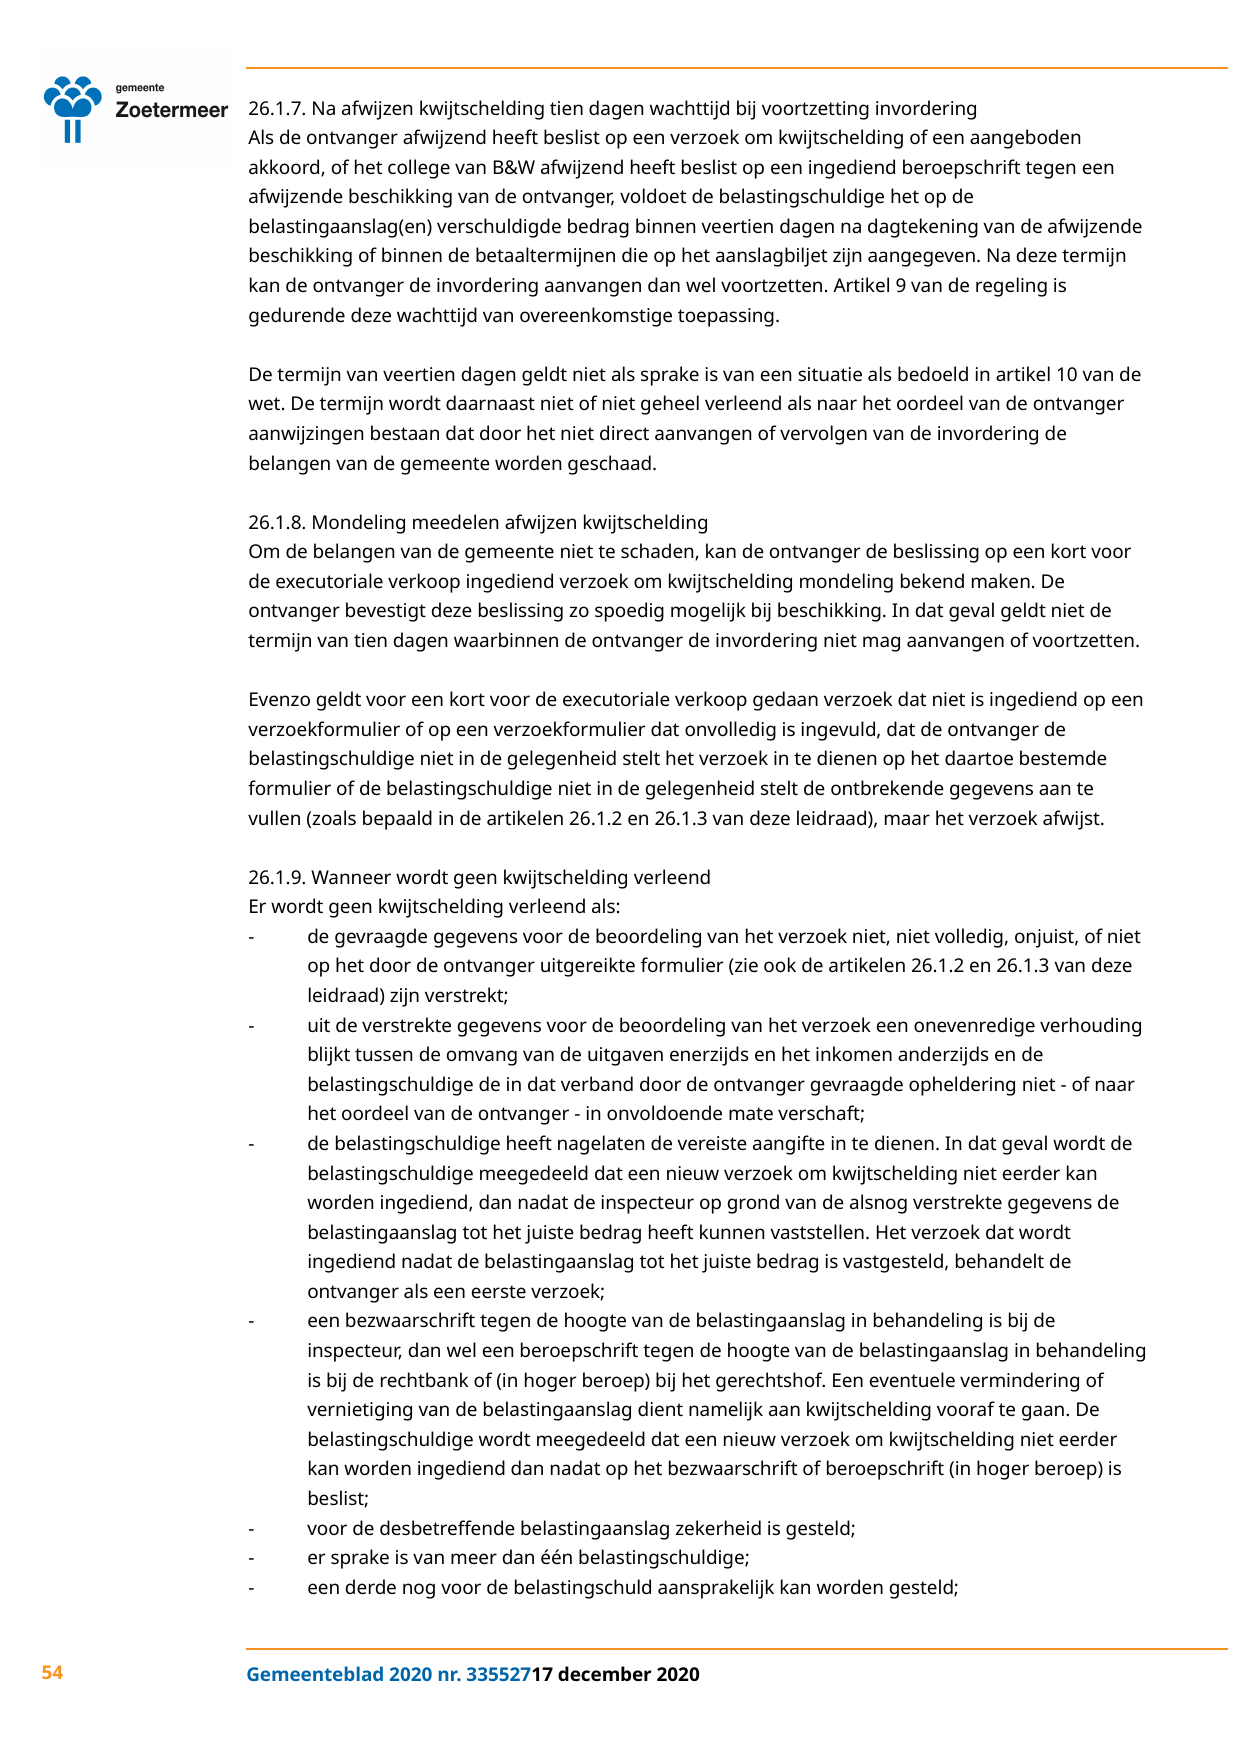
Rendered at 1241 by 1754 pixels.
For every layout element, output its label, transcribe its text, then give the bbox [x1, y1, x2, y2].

text Om de belangen van de gemeente niet te schaden, kan de ontvanger de beslissing op een kort voor de executoriale verkoop ingediend verzoek om kwijtschelding mondeling bekend maken. De ontvanger bevestigt deze beslissing zo spoedig mogelijk bij beschikking. In dat geval geldt niet de termijn van tien dagen waarbinnen de ontvanger de invordering niet mag aanvangen of voortzetten. [248, 538, 1152, 653]
list uit de verstrekte gegevens voor de beoordeling van het verzoek een onevenredige verhouding blijkt tussen de omvang van de uitgaven enerzijds en het inkomen anderzijds en de belastingschuldige de in dat verband door de ontvanger gevraagde opheldering niet - of naar het oordeel van de ontvanger - in onvoldoende mate verschaft; [248, 1012, 1152, 1126]
text 26.1.9. Wanneer wordt geen kwijtschelding verleend [248, 864, 1152, 890]
text Er wordt geen kwijtschelding verleend als: [248, 893, 1152, 919]
text 26.1.7. Na afwijzen kwijtschelding tien dagen wachttijd bij voortzetting invordering [248, 95, 1152, 121]
list er sprake is van meer dan één belastingschuldige; [248, 1544, 1152, 1570]
list een derde nog voor de belastingschuld aansprakelijk kan worden gesteld; [248, 1574, 1152, 1600]
text Evenzo geldt voor een kort voor de executoriale verkoop gedaan verzoek dat niet is ingediend op een verzoekformulier of op een verzoekformulier dat onvolledig is ingevuld, dat de ontvanger de belastingschuldige niet in de gelegenheid stelt het verzoek in te dienen op het daartoe bestemde formulier of de belastingschuldige niet in de gelegenheid stelt de ontbrekende gegevens aan te vullen (zoals bepaald in de artikelen 26.1.2 en 26.1.3 van deze leidraad), maar het verzoek afwijst. [248, 686, 1152, 831]
list voor de desbetreffende belastingaanslag zekerheid is gesteld; [248, 1515, 1152, 1541]
list de belastingschuldige heeft nagelaten de vereiste aangifte in te dienen. In dat geval wordt de belastingschuldige meegedeeld dat een nieuw verzoek om kwijtschelding niet eerder kan worden ingediend, dan nadat de inspecteur op grond van de alsnog verstrekte gegevens de belastingaanslag tot het juiste bedrag heeft kunnen vaststellen. Het verzoek dat wordt ingediend nadat de belastingaanslag tot het juiste bedrag is vastgesteld, behandelt de ontvanger als een eerste verzoek; [248, 1130, 1152, 1304]
list een bezwaarschrift tegen de hoogte van de belastingaanslag in behandeling is bij de inspecteur, dan wel een beroepschrift tegen de hoogte van de belastingaanslag in behandeling is bij de rechtbank of (in hoger beroep) bij het gerechtshof. Een eventuele vermindering of vernietiging van de belastingaanslag dient namelijk aan kwijtschelding vooraf te gaan. De belastingschuldige wordt meegedeeld dat een nieuw verzoek om kwijtschelding niet eerder kan worden ingediend dan nadat op het bezwaarschrift of beroepschrift (in hoger beroep) is beslist; [248, 1308, 1152, 1511]
picture [41, 47, 231, 172]
text 26.1.8. Mondeling meedelen afwijzen kwijtschelding [248, 509, 1152, 535]
text Als de ontvanger afwijzend heeft beslist op een verzoek om kwijtschelding of een aangeboden akkoord, of het college van B&W afwijzend heeft beslist op een ingediend beroepschrift tegen een afwijzende beschikking van de ontvanger, voldoet de belastingschuldige het op de belastingaanslag(en) verschuldigde bedrag binnen veertien dagen na dagtekening van de afwijzende beschikking of binnen de betaaltermijnen die op het aanslagbiljet zijn aangegeven. Na deze termijn kan de ontvanger de invordering aanvangen dan wel voortzetten. Artikel 9 van de regeling is gedurende deze wachttijd van overeenkomstige toepassing. [248, 124, 1152, 328]
list de gevraagde gegevens voor de beoordeling van het verzoek niet, niet volledig, onjuist, of niet op het door de ontvanger uitgereikte formulier (zie ook de artikelen 26.1.2 en 26.1.3 van deze leidraad) zijn verstrekt; [248, 923, 1152, 1008]
text De termijn van veertien dagen geldt niet als sprake is van een situatie als bedoeld in artikel 10 van de wet. De termijn wordt daarnaast niet of niet geheel verleend als naar het oordeel van de ontvanger aanwijzingen bestaan dat door het niet direct aanvangen of vervolgen van de invordering de belangen van de gemeente worden geschaad. [248, 361, 1152, 476]
